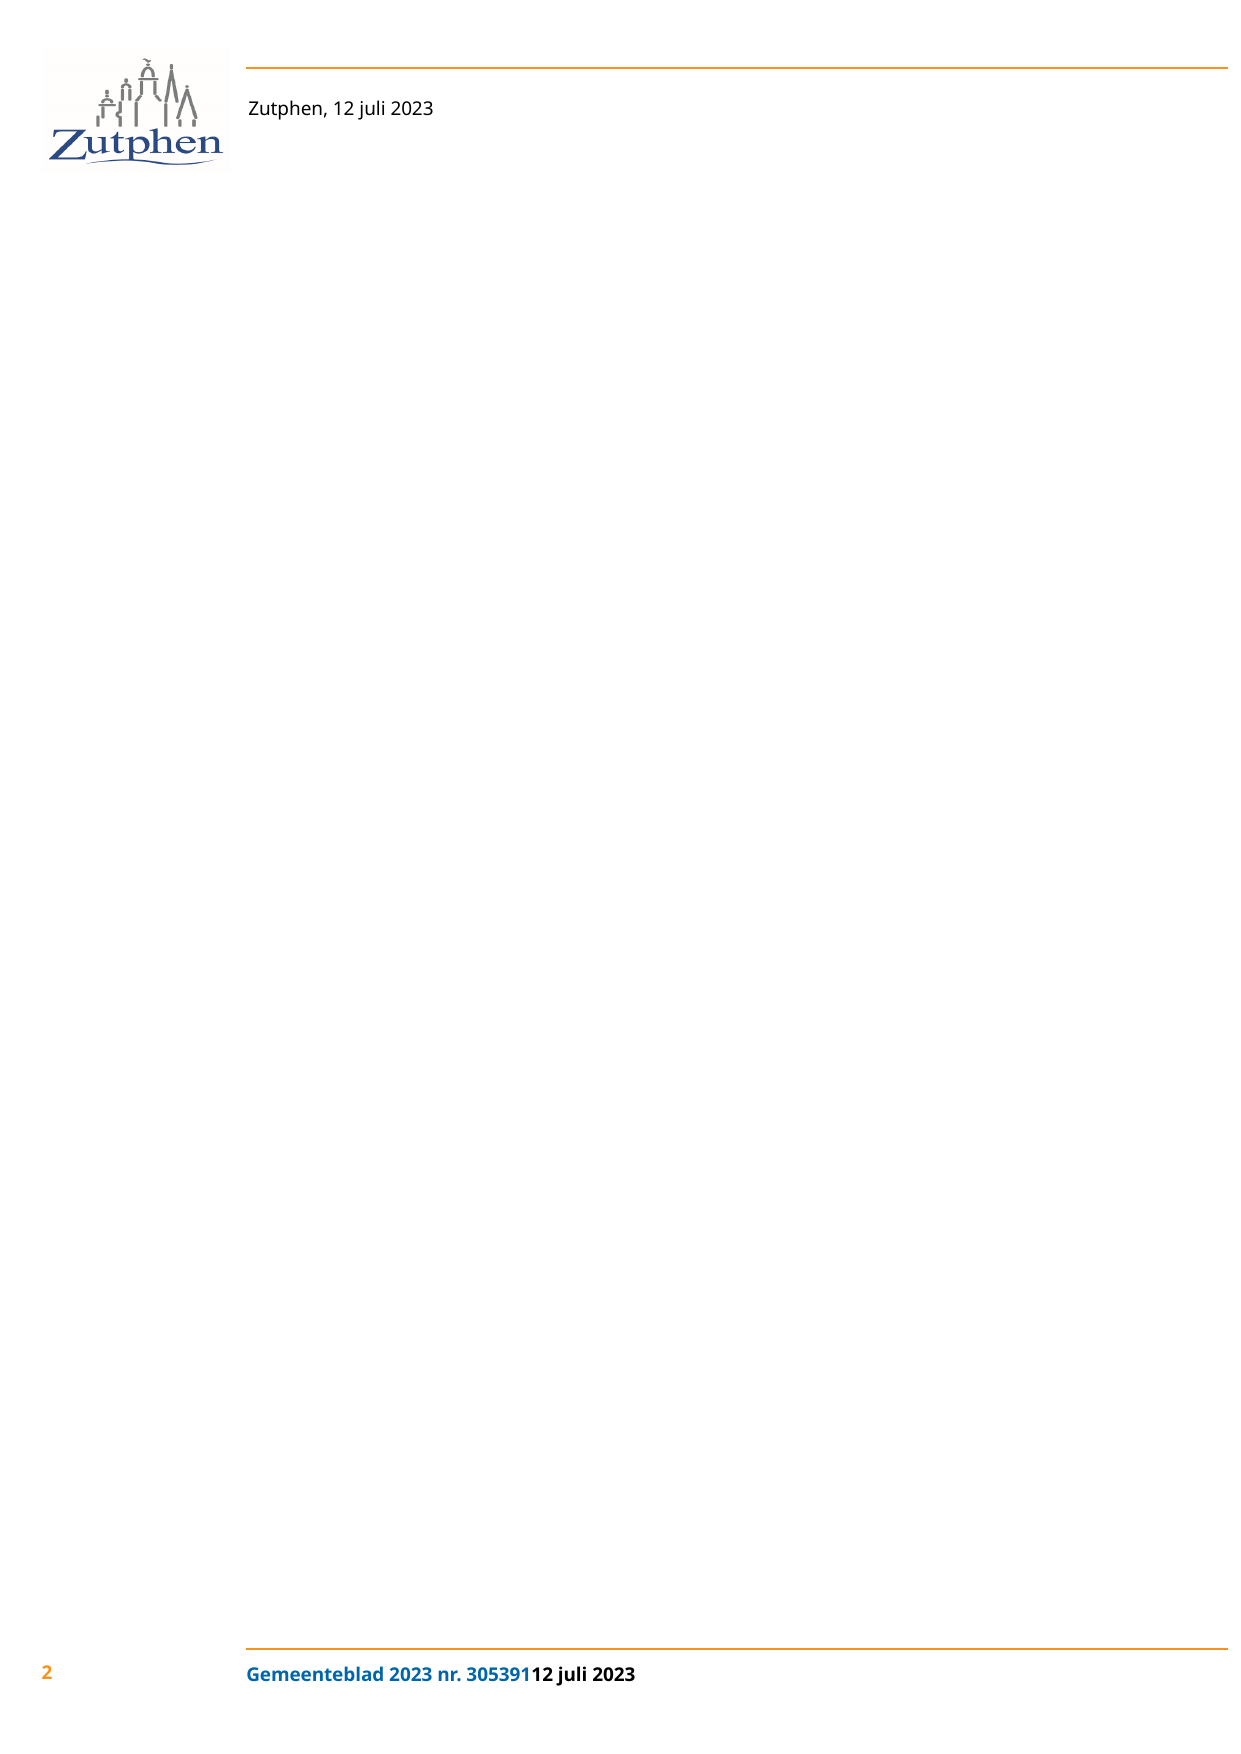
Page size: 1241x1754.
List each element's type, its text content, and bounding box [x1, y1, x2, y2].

text Zutphen, 12 juli 2023 [248, 95, 1152, 121]
picture [41, 47, 231, 172]
